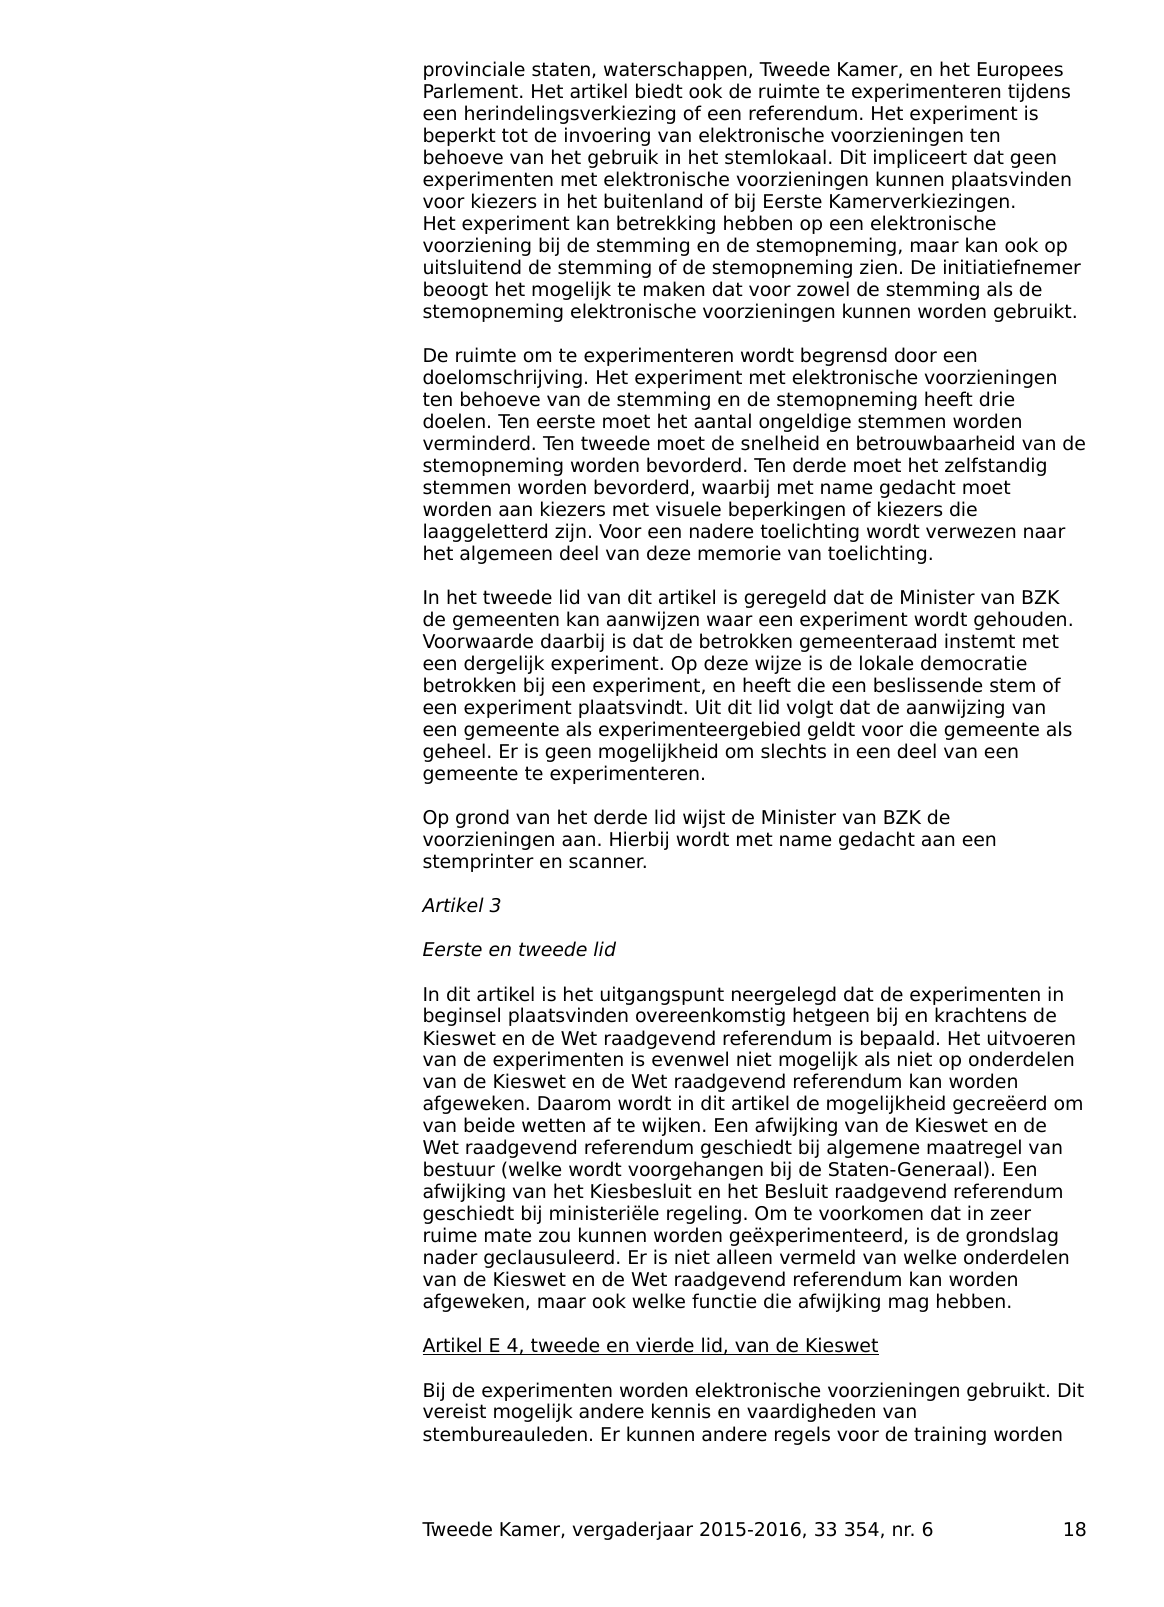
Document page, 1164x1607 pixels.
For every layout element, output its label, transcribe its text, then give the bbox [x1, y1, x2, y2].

subtitle Eerste en tweede lid [422, 939, 1087, 961]
text Het experiment kan betrekking hebben op een elektronische voorziening bij de stemming en de stemopneming, maar kan ook op uitsluitend de stemming of de stemopneming zien. De initiatiefnemer beoogt het mogelijk te maken dat voor zowel de stemming als de stemopneming elektronische voorzieningen kunnen worden gebruikt. [422, 213, 1087, 323]
text provinciale staten, waterschappen, Tweede Kamer, en het Europees Parlement. Het artikel biedt ook de ruimte te experimenteren tijdens een herindelingsverkiezing of een referendum. Het experiment is beperkt tot de invoering van elektronische voorzieningen ten behoeve van het gebruik in het stemlokaal. Dit impliceert dat geen experimenten met elektronische voorzieningen kunnen plaatsvinden voor kiezers in het buitenland of bij Eerste Kamerverkiezingen. [422, 59, 1087, 213]
subtitle Artikel 3 [422, 895, 1087, 917]
text Bij de experimenten worden elektronische voorzieningen gebruikt. Dit vereist mogelijk andere kennis en vaardigheden van stembureauleden. Er kunnen andere regels voor de training worden [422, 1379, 1087, 1445]
text In het tweede lid van dit artikel is geregeld dat de Minister van BZK de gemeenten kan aanwijzen waar een experiment wordt gehouden. Voorwaarde daarbij is dat de betrokken gemeenteraad instemt met een dergelijk experiment. Op deze wijze is de lokale democratie betrokken bij een experiment, en heeft die een beslissende stem of een experiment plaatsvindt. Uit dit lid volgt dat de aanwijzing van een gemeente als experimenteergebied geldt voor die gemeente als geheel. Er is geen mogelijkheid om slechts in een deel van een gemeente te experimenteren. [422, 587, 1087, 785]
subtitle Artikel E 4, tweede en vierde lid, van de Kieswet [422, 1335, 1087, 1357]
text Op grond van het derde lid wijst de Minister van BZK de voorzieningen aan. Hierbij wordt met name gedacht aan een stemprinter en scanner. [422, 807, 1087, 873]
text In dit artikel is het uitgangspunt neergelegd dat de experimenten in beginsel plaatsvinden overeenkomstig hetgeen bij en krachtens de Kieswet en de Wet raadgevend referendum is bepaald. Het uitvoeren van de experimenten is evenwel niet mogelijk als niet op onderdelen van de Kieswet en de Wet raadgevend referendum kan worden afgeweken. Daarom wordt in dit artikel de mogelijkheid gecreëerd om van beide wetten af te wijken. Een afwijking van de Kieswet en de Wet raadgevend referendum geschiedt bij algemene maatregel van bestuur (welke wordt voorgehangen bij de Staten-Generaal). Een afwijking van het Kiesbesluit en het Besluit raadgevend referendum geschiedt bij ministeriële regeling. Om te voorkomen dat in zeer ruime mate zou kunnen worden geëxperimenteerd, is de grondslag nader geclausuleerd. Er is niet alleen vermeld van welke onderdelen van de Kieswet en de Wet raadgevend referendum kan worden afgeweken, maar ook welke functie die afwijking mag hebben. [422, 983, 1087, 1313]
text De ruimte om te experimenteren wordt begrensd door een doelomschrijving. Het experiment met elektronische voorzieningen ten behoeve van de stemming en de stemopneming heeft drie doelen. Ten eerste moet het aantal ongeldige stemmen worden verminderd. Ten tweede moet de snelheid en betrouwbaarheid van de stemopneming worden bevorderd. Ten derde moet het zelfstandig stemmen worden bevorderd, waarbij met name gedacht moet worden aan kiezers met visuele beperkingen of kiezers die laaggeletterd zijn. Voor een nadere toelichting wordt verwezen naar het algemeen deel van deze memorie van toelichting. [422, 345, 1087, 565]
